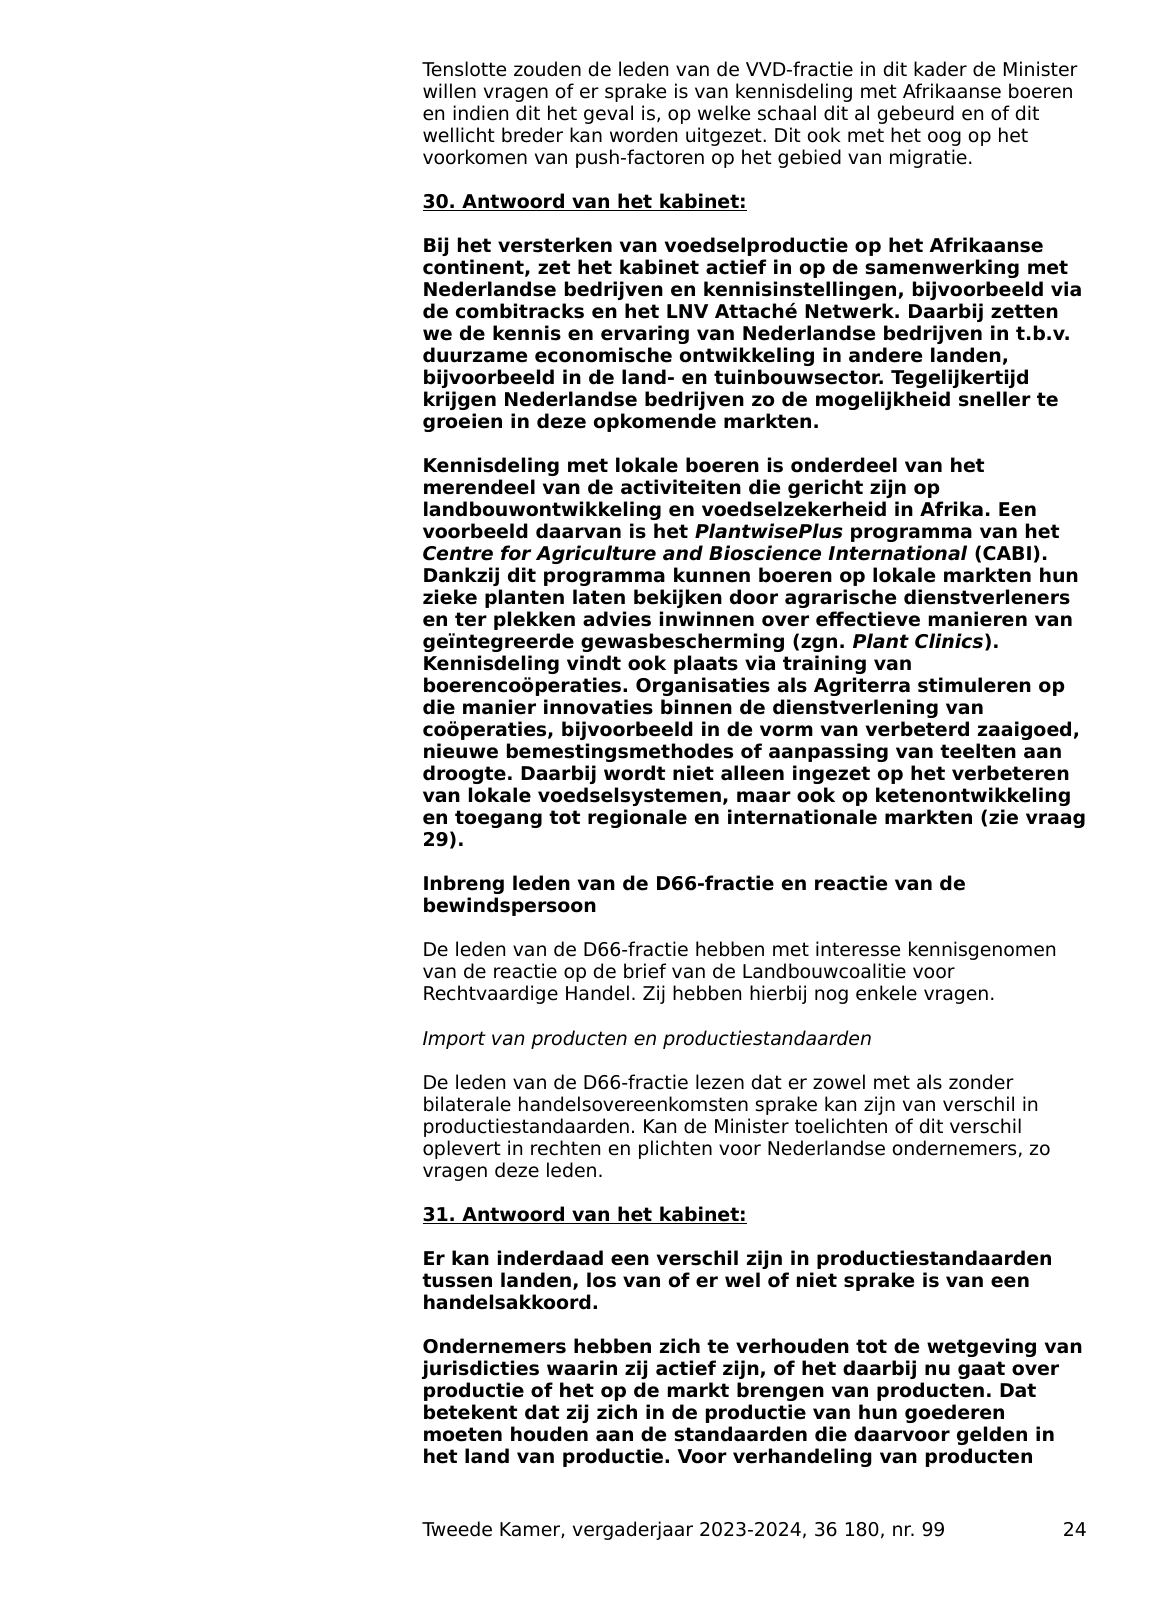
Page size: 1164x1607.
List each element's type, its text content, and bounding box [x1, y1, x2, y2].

text Er kan inderdaad een verschil zijn in productiestandaarden tussen landen, los van of er wel of niet sprake is van een handelsakkoord. [422, 1248, 1087, 1314]
text De leden van de D66-fractie hebben met interesse kennisgenomen van de reactie op de brief van de Landbouwcoalitie voor Rechtvaardige Handel. Zij hebben hierbij nog enkele vragen. [422, 939, 1087, 1005]
text Bij het versterken van voedselproductie op het Afrikaanse continent, zet het kabinet actief in op de samenwerking met Nederlandse bedrijven en kennisinstellingen, bijvoorbeeld via de combitracks en het LNV Attaché Netwerk. Daarbij zetten we de kennis en ervaring van Nederlandse bedrijven in t.b.v. duurzame economische ontwikkeling in andere landen, bijvoorbeeld in de land- en tuinbouwsector. Tegelijkertijd krijgen Nederlandse bedrijven zo de mogelijkheid sneller te groeien in deze opkomende markten. [422, 235, 1087, 433]
text Ondernemers hebben zich te verhouden tot de wetgeving van jurisdicties waarin zij actief zijn, of het daarbij nu gaat over productie of het op de markt brengen van producten. Dat betekent dat zij zich in de productie van hun goederen moeten houden aan de standaarden die daarvoor gelden in het land van productie. Voor verhandeling van producten [422, 1336, 1087, 1468]
subtitle 31. Antwoord van het kabinet: [422, 1204, 1087, 1226]
text De leden van de D66-fractie lezen dat er zowel met als zonder bilaterale handelsovereenkomsten sprake kan zijn van verschil in productiestandaarden. Kan de Minister toelichten of dit verschil oplevert in rechten en plichten voor Nederlandse ondernemers, zo vragen deze leden. [422, 1072, 1087, 1181]
text Tenslotte zouden de leden van de VVD-fractie in dit kader de Minister willen vragen of er sprake is van kennisdeling met Afrikaanse boeren en indien dit het geval is, op welke schaal dit al gebeurd en of dit wellicht breder kan worden uitgezet. Dit ook met het oog op het voorkomen van push-factoren op het gebied van migratie. [422, 59, 1087, 169]
subtitle Inbreng leden van de D66-fractie en reactie van de bewindspersoon [422, 873, 1087, 917]
subtitle 30. Antwoord van het kabinet: [422, 191, 1087, 213]
subtitle Import van producten en productiestandaarden [422, 1027, 1087, 1049]
text Kennisdeling met lokale boeren is onderdeel van het merendeel van de activiteiten die gericht zijn op landbouwontwikkeling en voedselzekerheid in Afrika. Een voorbeeld daarvan is het PlantwisePlus programma van het Centre for Agriculture and Bioscience International (CABI). Dankzij dit programma kunnen boeren op lokale markten hun zieke planten laten bekijken door agrarische dienstverleners en ter plekken advies inwinnen over effectieve manieren van geïntegreerde gewasbescherming (zgn. Plant Clinics). Kennisdeling vindt ook plaats via training van boerencoöperaties. Organisaties als Agriterra stimuleren op die manier innovaties binnen de dienstverlening van coöperaties, bijvoorbeeld in de vorm van verbeterd zaaigoed, nieuwe bemestingsmethodes of aanpassing van teelten aan droogte. Daarbij wordt niet alleen ingezet op het verbeteren van lokale voedselsystemen, maar ook op ketenontwikkeling en toegang tot regionale en internationale markten (zie vraag 29). [422, 455, 1087, 851]
